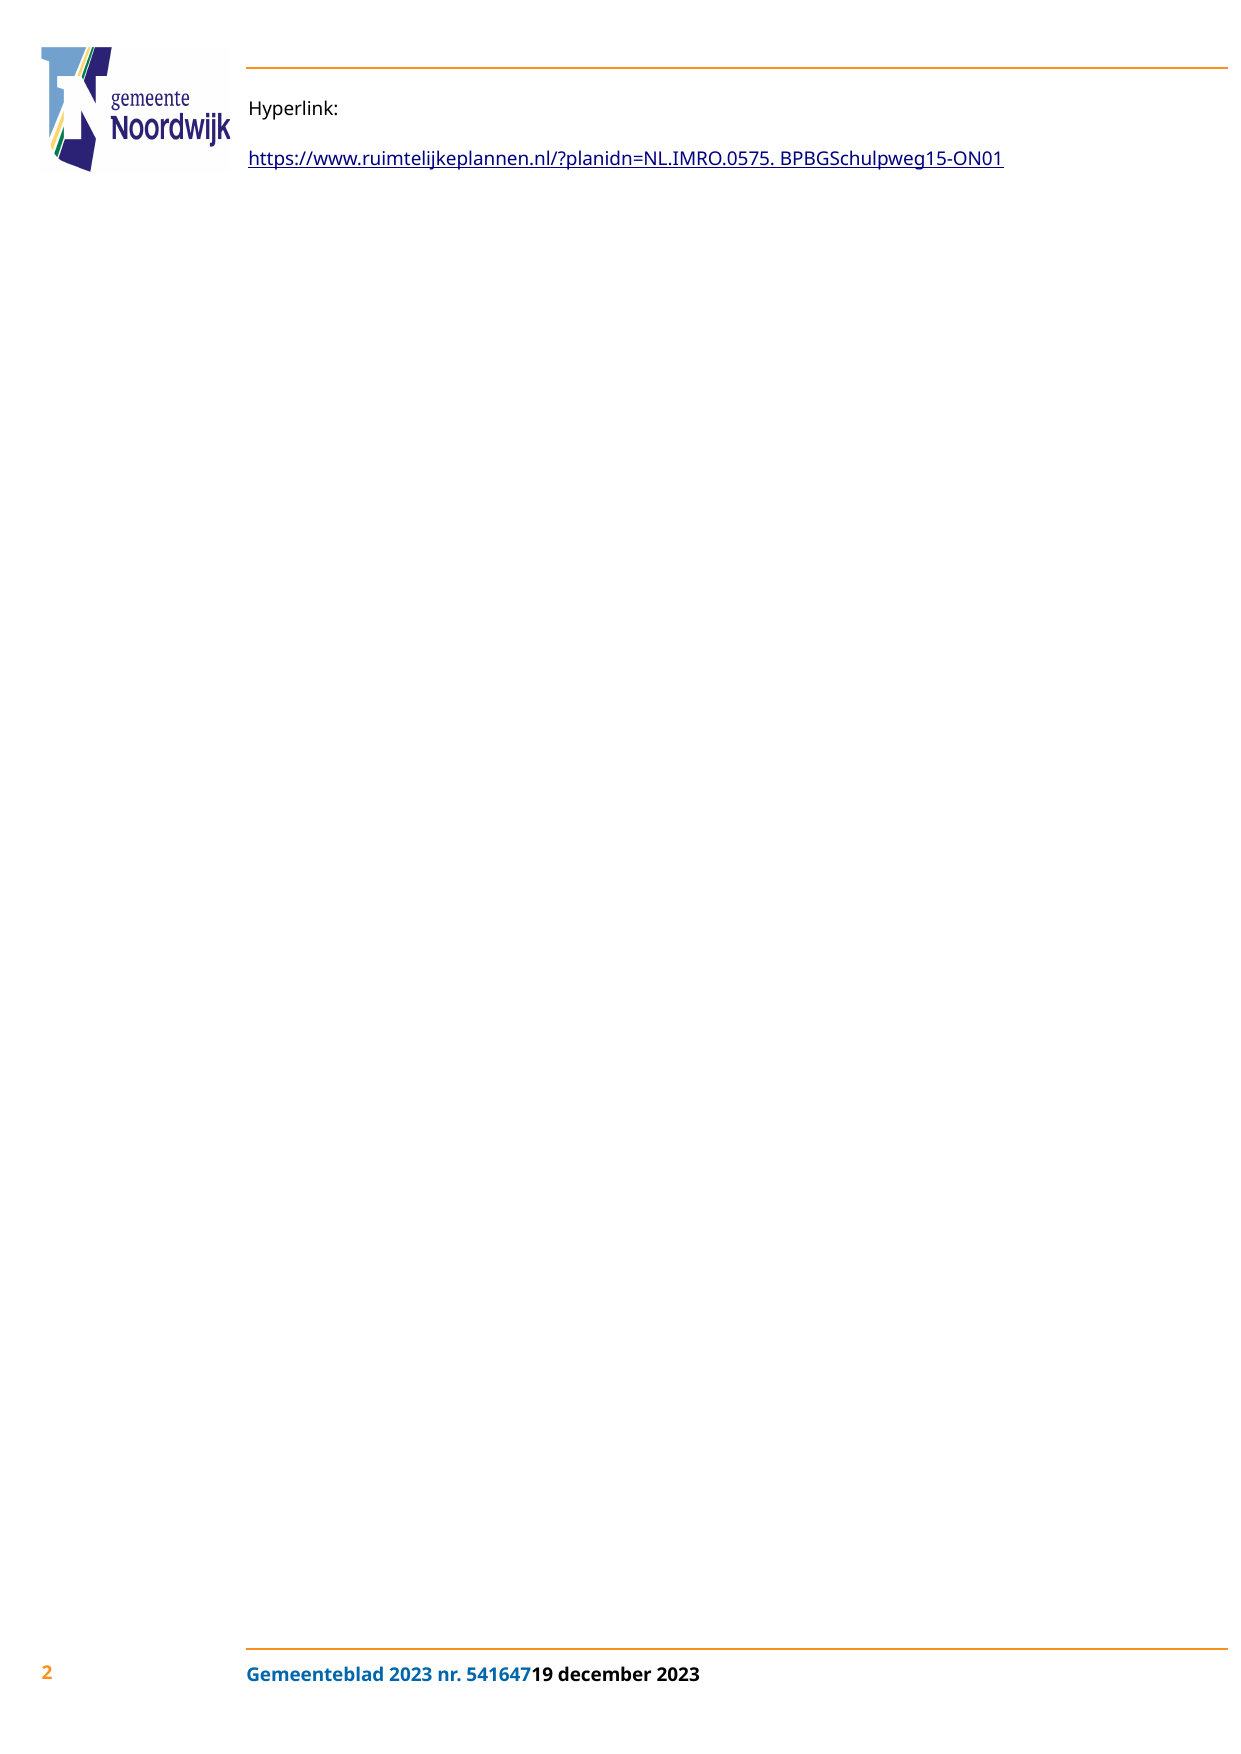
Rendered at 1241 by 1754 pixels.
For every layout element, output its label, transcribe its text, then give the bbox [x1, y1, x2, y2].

text https://www.ruimtelijkeplannen.nl/?planidn=NL.IMRO.0575. BPBGSchulpweg15-ON01 [248, 145, 1152, 171]
text Hyperlink: [248, 95, 1152, 121]
picture [41, 47, 231, 172]
